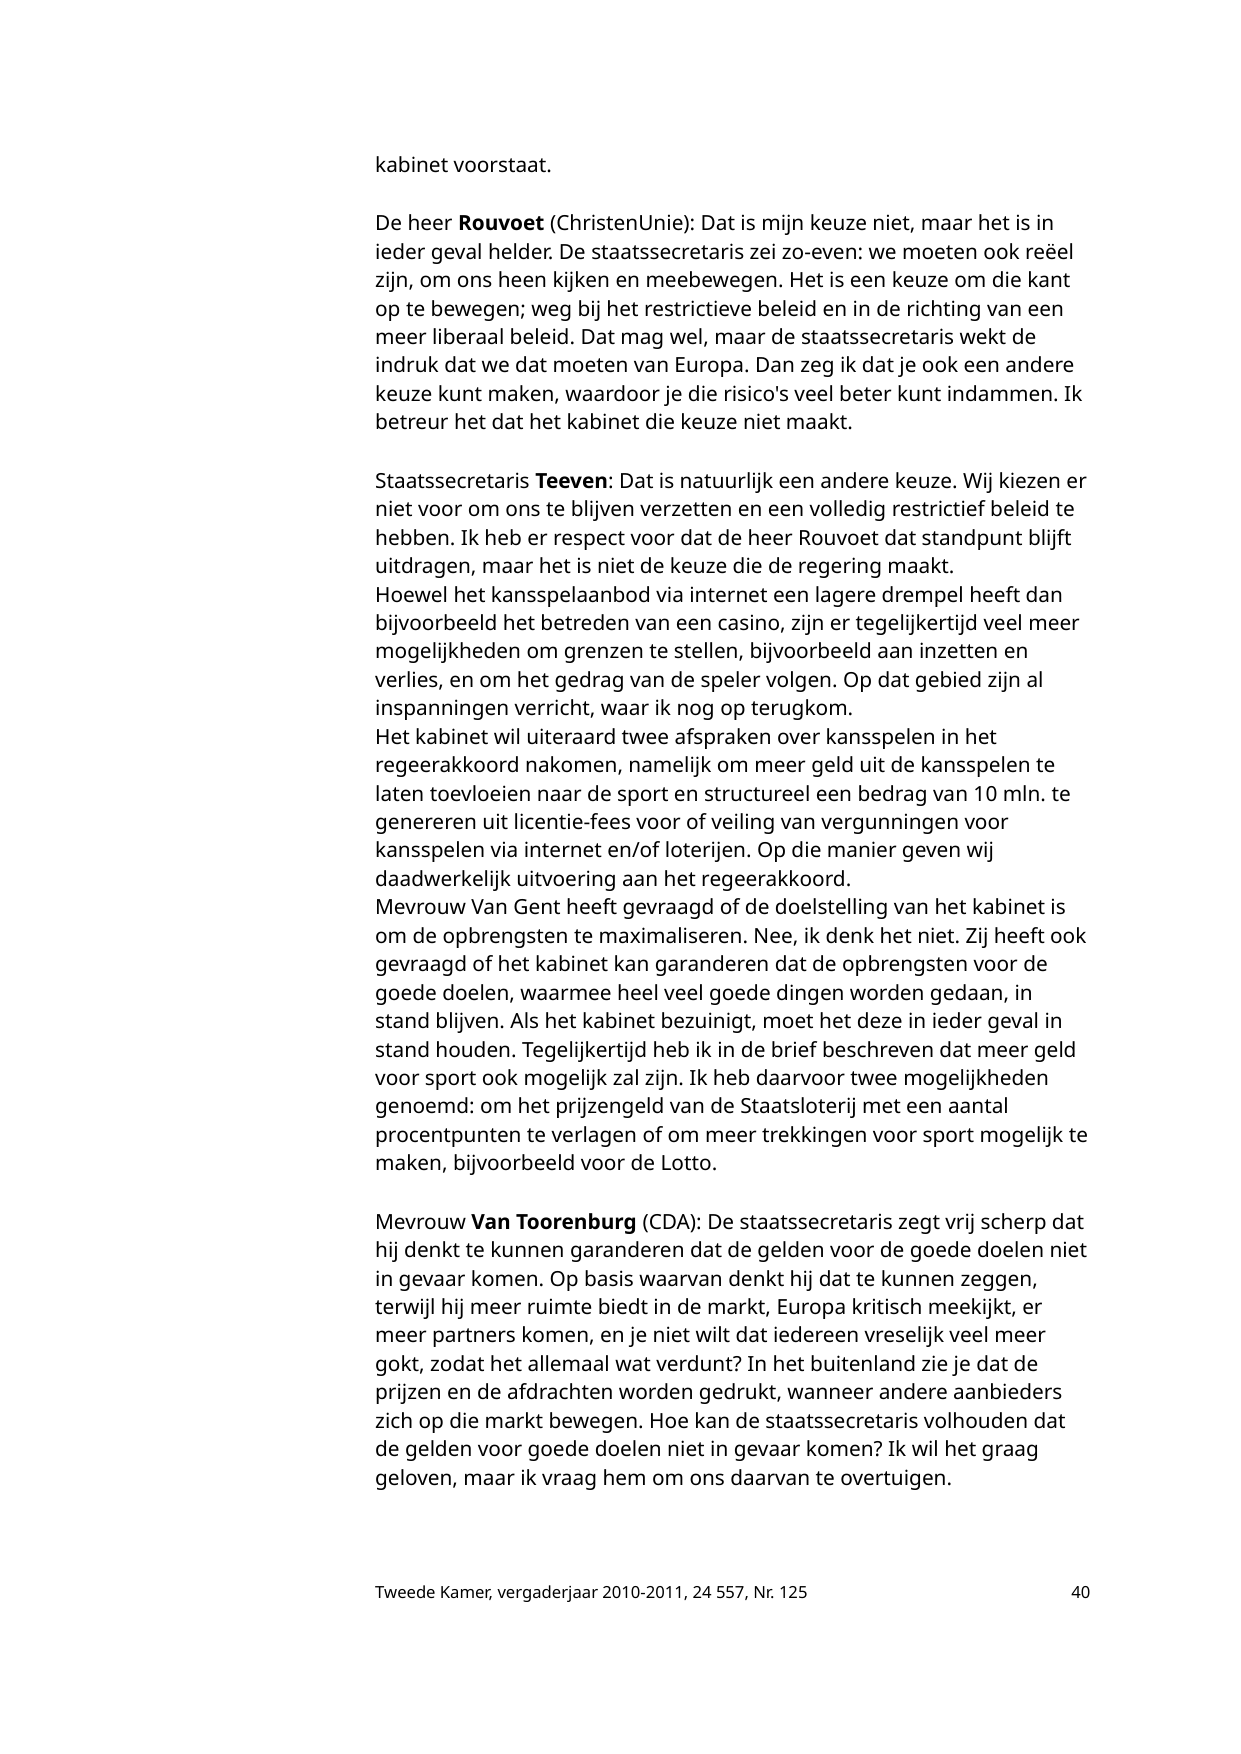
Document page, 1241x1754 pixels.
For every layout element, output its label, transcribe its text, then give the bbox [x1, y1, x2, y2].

text Staatssecretaris Teeven: Dat is natuurlijk een andere keuze. Wij kiezen er niet voor om ons te blijven verzetten en een volledig restrictief beleid te hebben. Ik heb er respect voor dat de heer Rouvoet dat standpunt blijft uitdragen, maar het is niet de keuze die de regering maakt. [375, 466, 1090, 580]
text Mevrouw Van Toorenburg (CDA): De staatssecretaris zegt vrij scherp dat hij denkt te kunnen garanderen dat de gelden voor de goede doelen niet in gevaar komen. Op basis waarvan denkt hij dat te kunnen zeggen, terwijl hij meer ruimte biedt in de markt, Europa kritisch meekijkt, er meer partners komen, en je niet wilt dat iedereen vreselijk veel meer gokt, zodat het allemaal wat verdunt? In het buitenland zie je dat de prijzen en de afdrachten worden gedrukt, wanneer andere aanbieders zich op die markt bewegen. Hoe kan de staatssecretaris volhouden dat de gelden voor goede doelen niet in gevaar komen? Ik wil het graag geloven, maar ik vraag hem om ons daarvan te overtuigen. [375, 1207, 1090, 1491]
text Hoewel het kansspelaanbod via internet een lagere drempel heeft dan bijvoorbeeld het betreden van een casino, zijn er tegelijkertijd veel meer mogelijkheden om grenzen te stellen, bijvoorbeeld aan inzetten en verlies, en om het gedrag van de speler volgen. Op dat gebied zijn al inspanningen verricht, waar ik nog op terugkom. [375, 580, 1090, 722]
text Mevrouw Van Gent heeft gevraagd of de doelstelling van het kabinet is om de opbrengsten te maximaliseren. Nee, ik denk het niet. Zij heeft ook gevraagd of het kabinet kan garanderen dat de opbrengsten voor de goede doelen, waarmee heel veel goede dingen worden gedaan, in stand blijven. Als het kabinet bezuinigt, moet het deze in ieder geval in stand houden. Tegelijkertijd heb ik in de brief beschreven dat meer geld voor sport ook mogelijk zal zijn. Ik heb daarvoor twee mogelijkheden genoemd: om het prijzengeld van de Staatsloterij met een aantal procentpunten te verlagen of om meer trekkingen voor sport mogelijk te maken, bijvoorbeeld voor de Lotto. [375, 892, 1090, 1177]
text kabinet voorstaat. [375, 150, 1090, 178]
text De heer Rouvoet (ChristenUnie): Dat is mijn keuze niet, maar het is in ieder geval helder. De staatssecretaris zei zo-even: we moeten ook reëel zijn, om ons heen kijken en meebewegen. Het is een keuze om die kant op te bewegen; weg bij het restrictieve beleid en in de richting van een meer liberaal beleid. Dat mag wel, maar de staatssecretaris wekt de indruk dat we dat moeten van Europa. Dan zeg ik dat je ook een andere keuze kunt maken, waardoor je die risico's veel beter kunt indammen. Ik betreur het dat het kabinet die keuze niet maakt. [375, 208, 1090, 436]
text Het kabinet wil uiteraard twee afspraken over kansspelen in het regeerakkoord nakomen, namelijk om meer geld uit de kansspelen te laten toevloeien naar de sport en structureel een bedrag van 10 mln. te genereren uit licentie-fees voor of veiling van vergunningen voor kansspelen via internet en/of loterijen. Op die manier geven wij daadwerkelijk uitvoering aan het regeerakkoord. [375, 722, 1090, 892]
